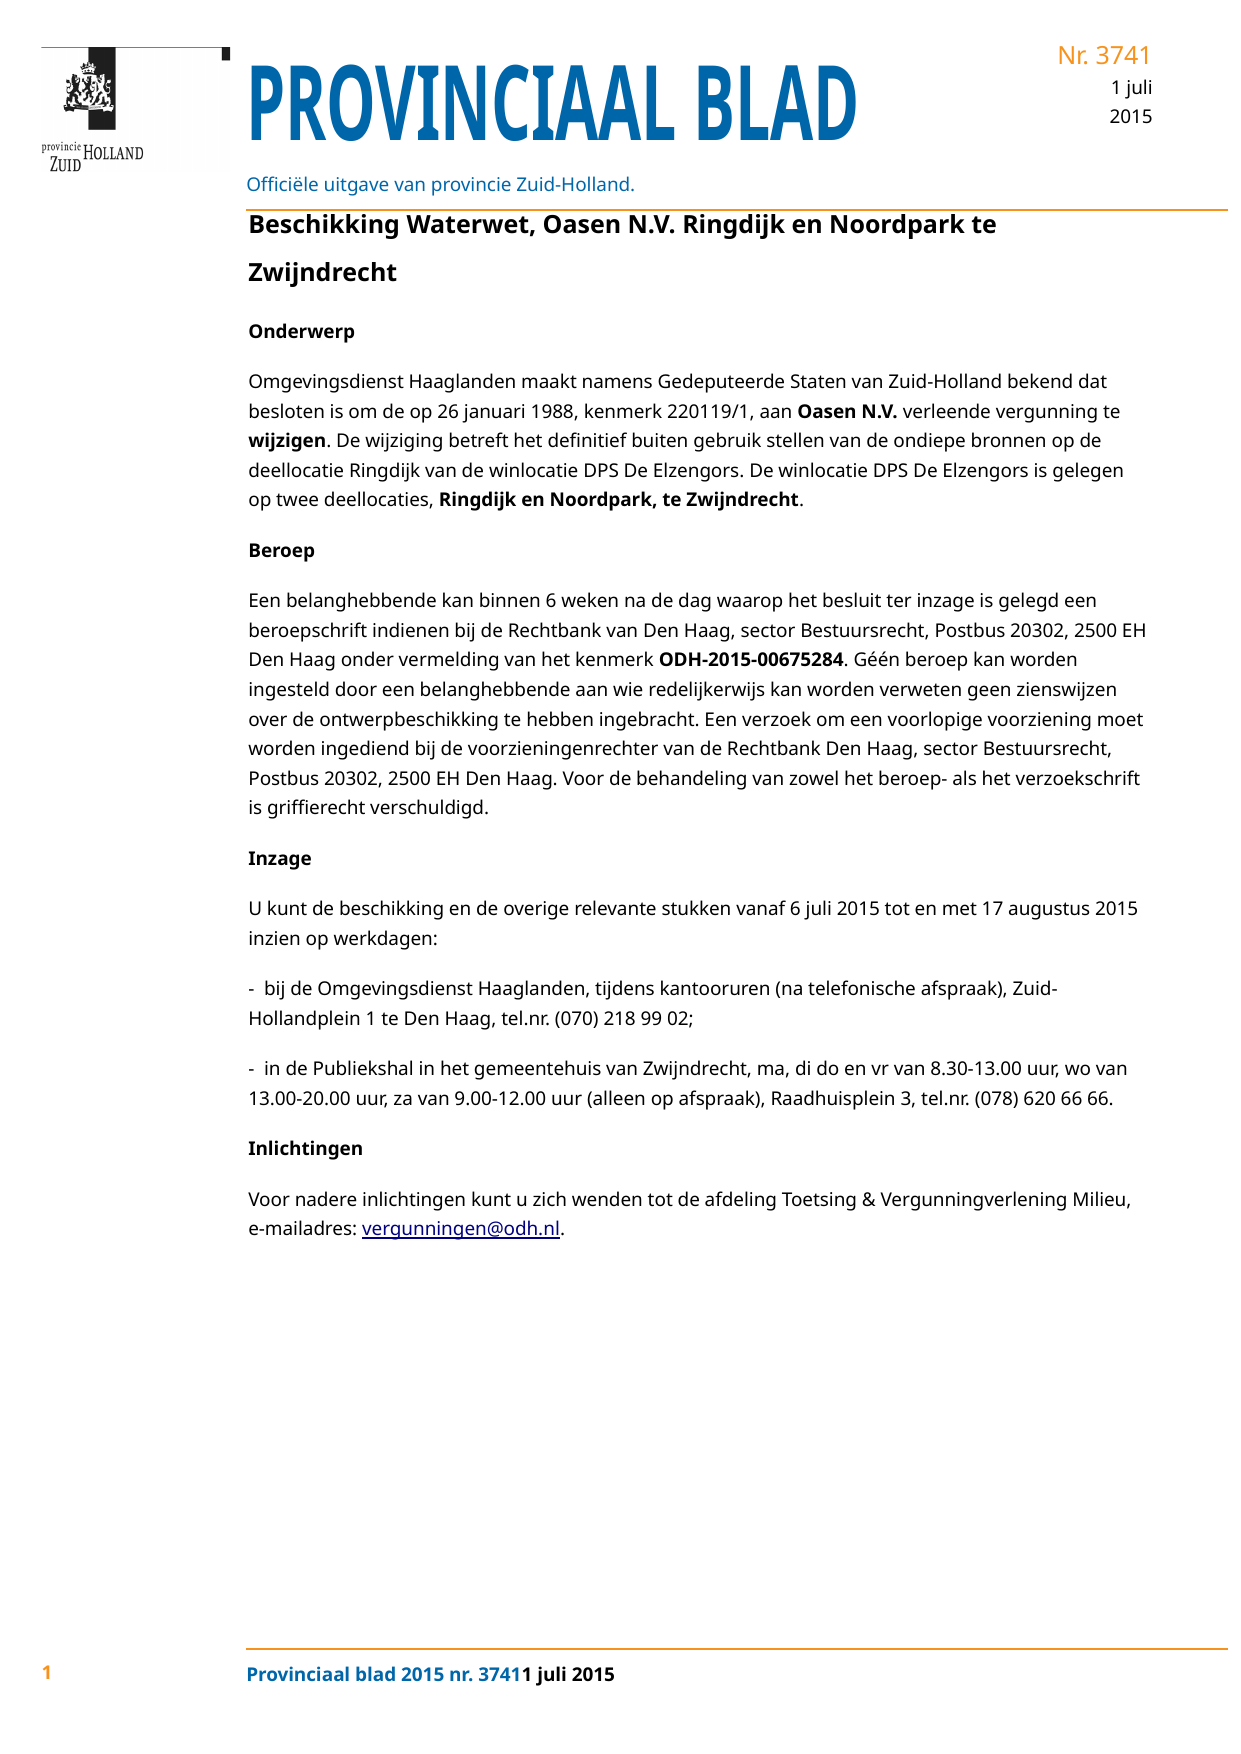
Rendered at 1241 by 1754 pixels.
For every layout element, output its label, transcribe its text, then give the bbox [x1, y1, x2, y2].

text Inlichtingen [248, 1135, 1152, 1161]
text Inzage [248, 845, 1152, 871]
text Voor nadere inlichtingen kunt u zich wenden tot de afdeling Toetsing & Vergunningverlening Milieu, e-mailadres: vergunningen@odh.nl. [248, 1186, 1152, 1241]
picture [41, 47, 231, 172]
text - bij de Omgevingsdienst Haaglanden, tijdens kantooruren (na telefonische afspraak), Zuid-Hollandplein 1 te Den Haag, tel.nr. (070) 218 99 02; [248, 975, 1152, 1031]
text Onderwerp [248, 318, 1152, 344]
text U kunt de beschikking en de overige relevante stukken vanaf 6 juli 2015 tot en met 17 augustus 2015 inzien op werkdagen: [248, 895, 1152, 951]
text Een belanghebbende kan binnen 6 weken na de dag waarop het besluit ter inzage is gelegd een beroepschrift indienen bij de Rechtbank van Den Haag, sector Bestuursrecht, Postbus 20302, 2500 EH Den Haag onder vermelding van het kenmerk ODH-2015-00675284. Géén beroep kan worden ingesteld door een belanghebbende aan wie redelijkerwijs kan worden verweten geen zienswijzen over de ontwerpbeschikking te hebben ingebracht. Een verzoek om een voorlopige voorziening moet worden ingediend bij de voorzieningenrechter van de Rechtbank Den Haag, sector Bestuursrecht, Postbus 20302, 2500 EH Den Haag. Voor de behandeling van zowel het beroep- als het verzoekschrift is griffierecht verschuldigd. [248, 587, 1152, 820]
text - in de Publiekshal in het gemeentehuis van Zwijndrecht, ma, di do en vr van 8.30-13.00 uur, wo van 13.00-20.00 uur, za van 9.00-12.00 uur (alleen op afspraak), Raadhuisplein 3, tel.nr. (078) 620 66 66. [248, 1055, 1152, 1111]
text Omgevingsdienst Haaglanden maakt namens Gedeputeerde Staten van Zuid-Holland bekend dat besloten is om de op 26 januari 1988, kenmerk 220119/1, aan Oasen N.V. verleende vergunning te wijzigen. De wijziging betreft het definitief buiten gebruik stellen van de ondiepe bronnen op de deellocatie Ringdijk van de winlocatie DPS De Elzengors. De winlocatie DPS De Elzengors is gelegen op twee deellocaties, Ringdijk en Noordpark, te Zwijndrecht. [248, 368, 1152, 512]
text Beschikking Waterwet, Oasen N.V. Ringdijk en Noordpark te Zwijndrecht [248, 211, 1152, 288]
text Beroep [248, 537, 1152, 563]
